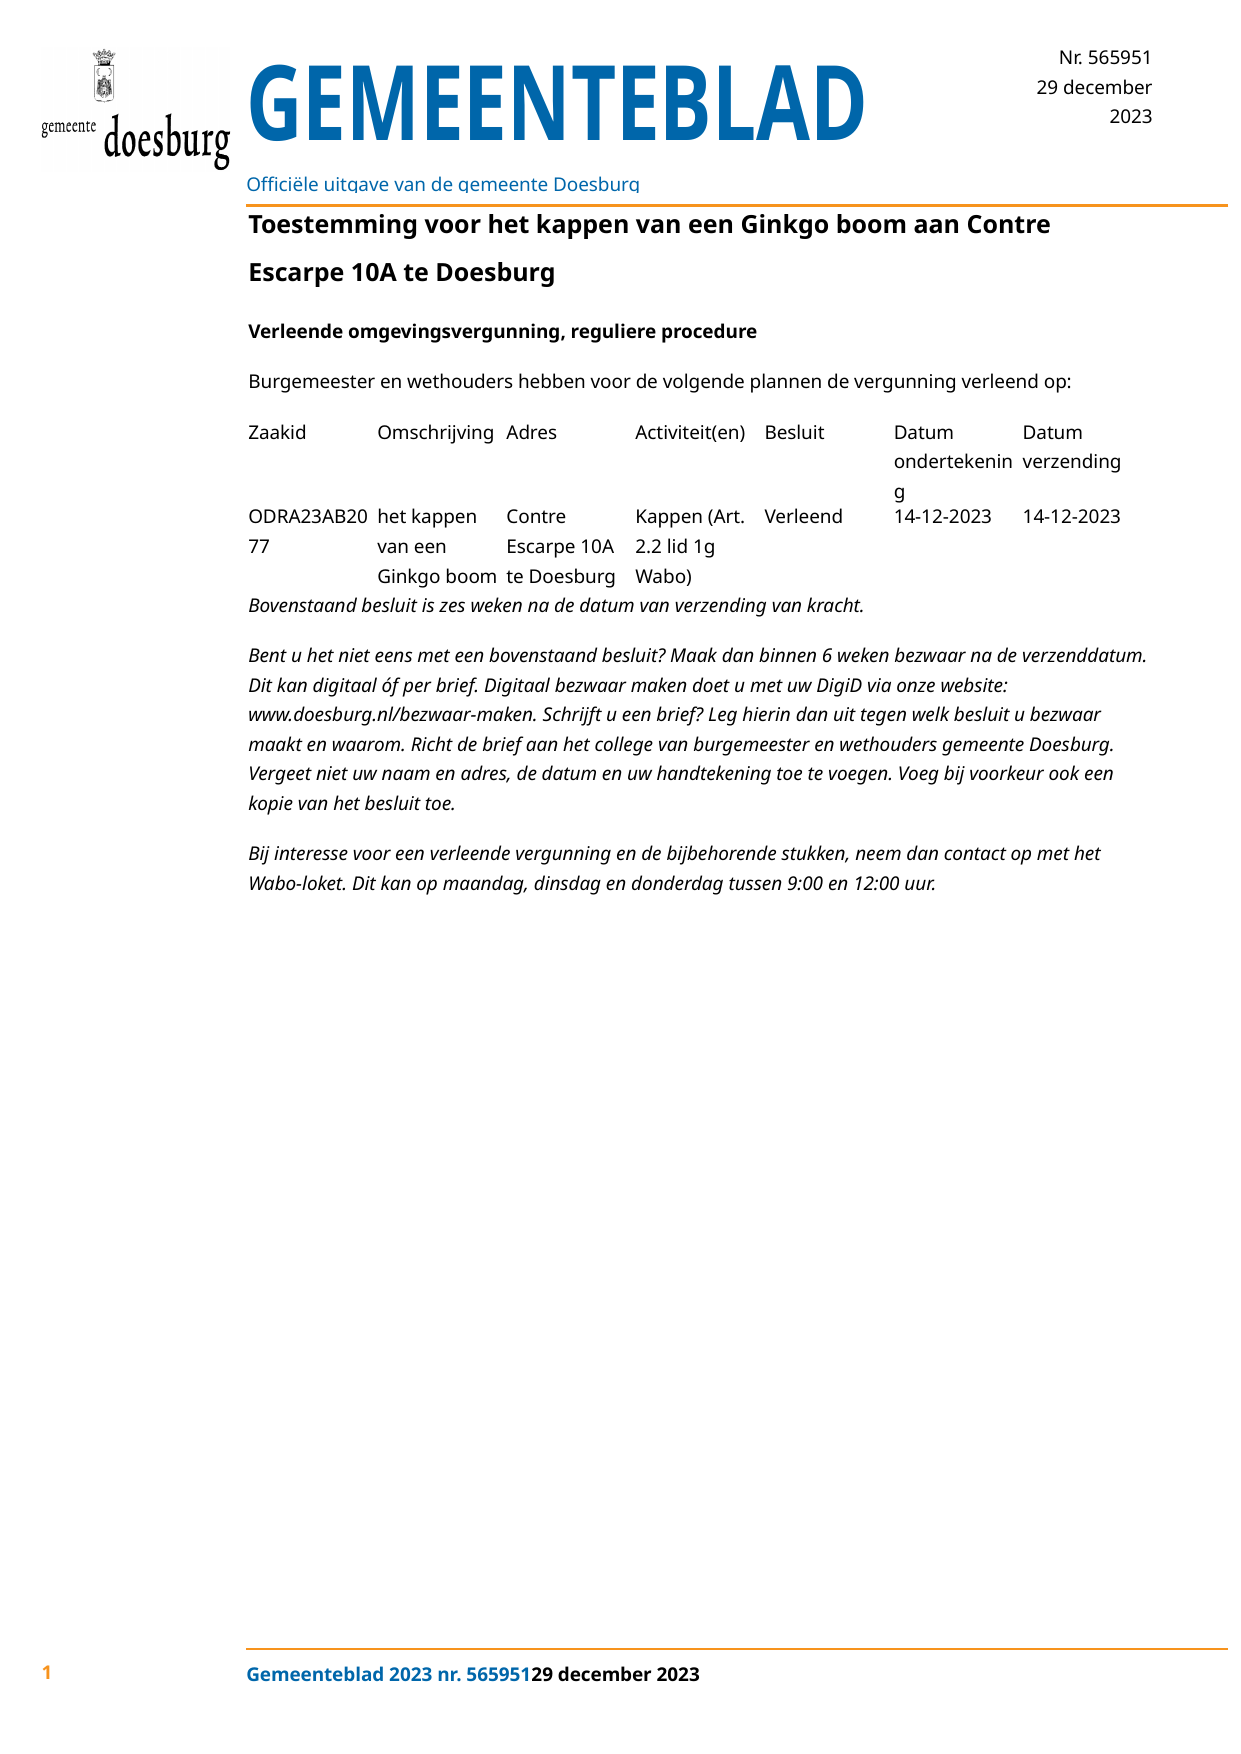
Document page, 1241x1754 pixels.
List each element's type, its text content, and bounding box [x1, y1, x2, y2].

text Toestemming voor het kappen van een Ginkgo boom aan Contre Escarpe 10A te Doesburg [248, 207, 1152, 288]
table_header Omschrijving [377, 419, 506, 504]
table_cell Contre Escarpe 10A te Doesburg [506, 504, 635, 589]
text Bent u het niet eens met een bovenstaand besluit? Maak dan binnen 6 weken bezwaar na de verzenddatum. Dit kan digitaal óf per brief. Digitaal bezwaar maken doet u met uw DigiD via onze website: www.doesburg.nl/bezwaar-maken. Schrijft u een brief? Leg hierin dan uit tegen welk besluit u bezwaar maakt en waarom. Richt de brief aan het college van burgemeester en wethouders gemeente Doesburg. Vergeet niet uw naam en adres, de datum en uw handtekening toe te voegen. Voeg bij voorkeur ook een kopie van het besluit toe. [248, 642, 1152, 816]
table_cell 14-12-2023 [1023, 504, 1152, 589]
table_header Adres [506, 419, 635, 504]
table_header Besluit [764, 419, 893, 504]
text Bij interesse voor een verleende vergunning en de bijbehorende stukken, neem dan contact op met het Wabo-loket. Dit kan op maandag, dinsdag en donderdag tussen 9:00 en 12:00 uur. [248, 841, 1152, 896]
table_header Datum verzending [1023, 419, 1152, 504]
picture [41, 47, 231, 172]
table_cell Verleend [764, 504, 893, 589]
table_cell Kappen (Art. 2.2 lid 1g Wabo) [635, 504, 764, 589]
table_header Datum ondertekening [894, 419, 1022, 504]
table_cell ODRA23AB2077 [248, 504, 377, 589]
text Burgemeester en wethouders hebben voor de volgende plannen de vergunning verleend op: [248, 368, 1152, 394]
table_cell 14-12-2023 [894, 504, 1022, 589]
text Bovenstaand besluit is zes weken na de datum van verzending van kracht. [248, 592, 1152, 618]
table_cell het kappen van een Ginkgo boom [377, 504, 506, 589]
table_header Zaakid [248, 419, 377, 504]
text Verleende omgevingsvergunning, reguliere procedure [248, 318, 1152, 344]
table_header Activiteit(en) [635, 419, 764, 504]
